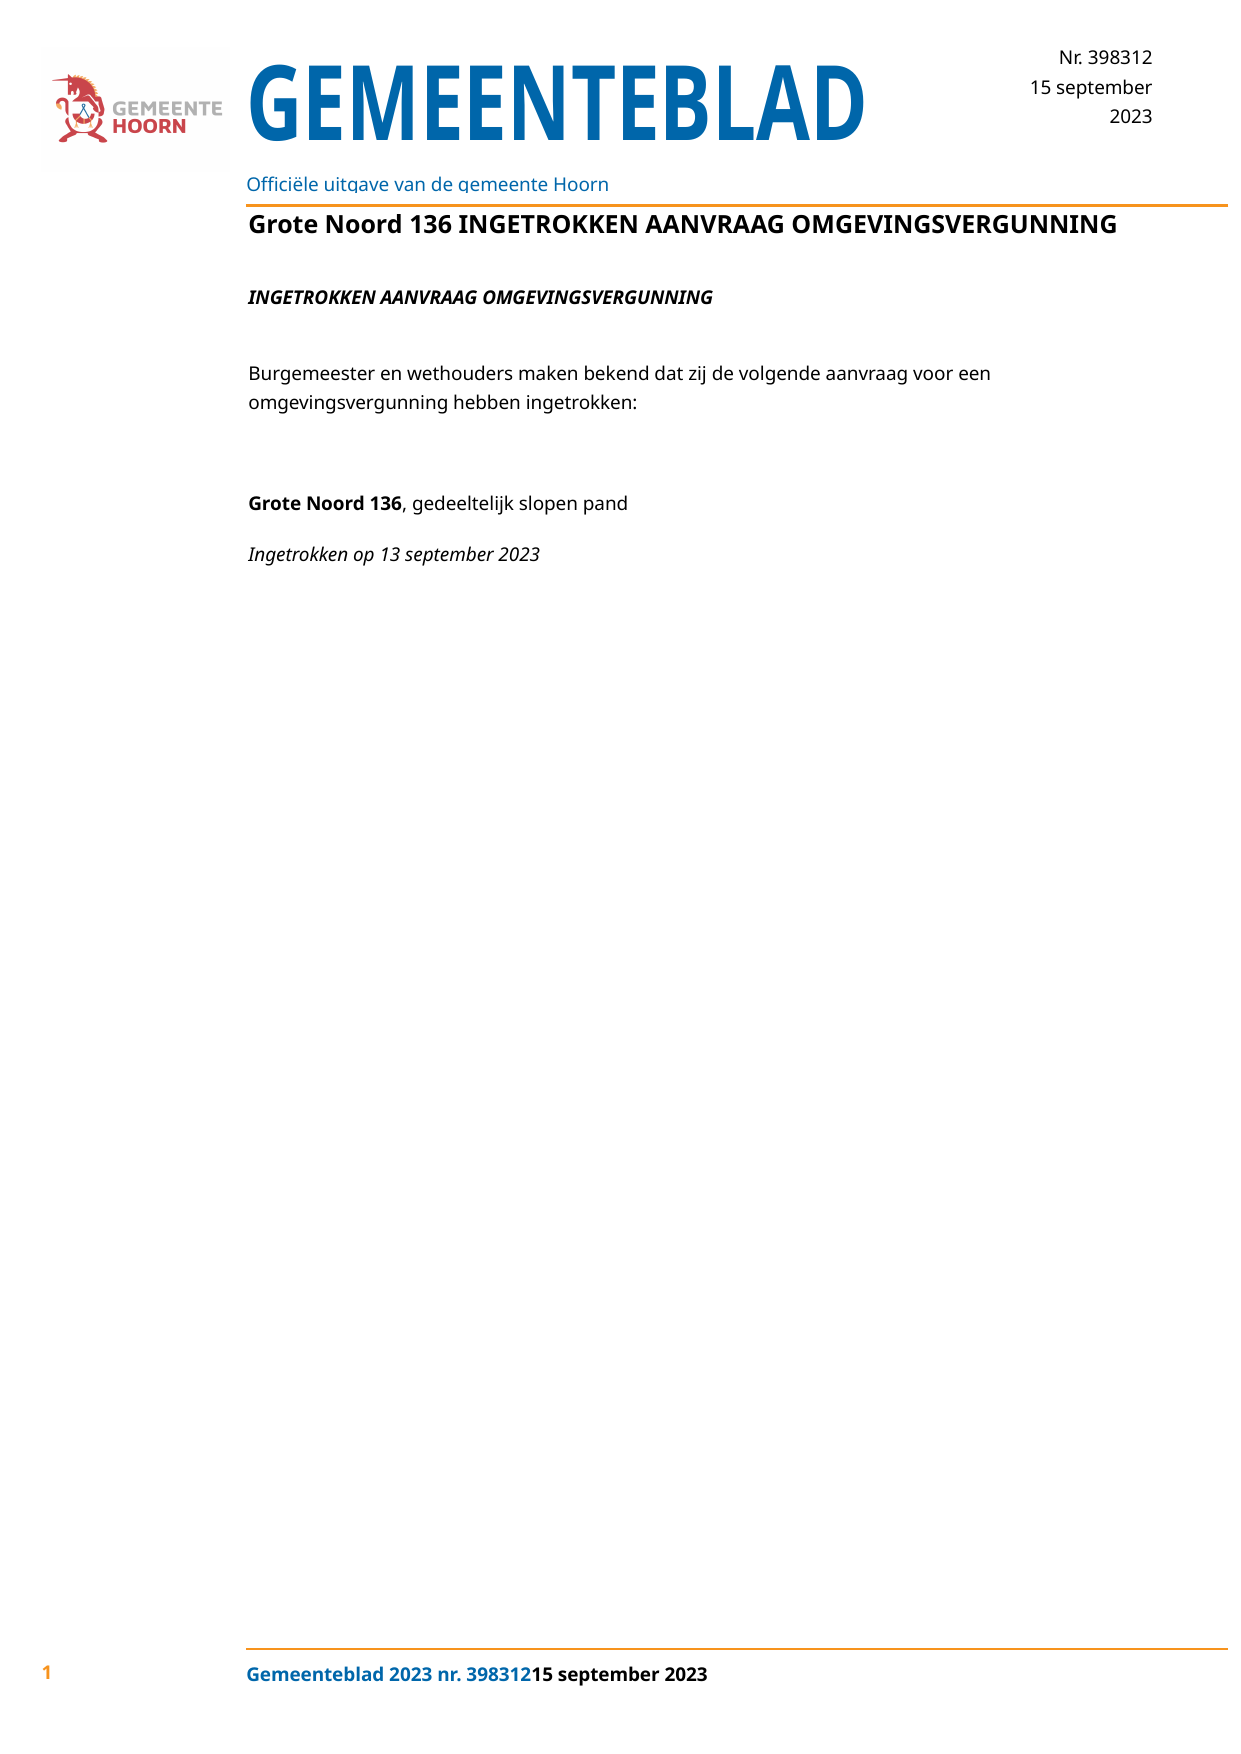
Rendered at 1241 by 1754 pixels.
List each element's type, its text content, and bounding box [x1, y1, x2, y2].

text Burgemeester en wethouders maken bekend dat zij de volgende aanvraag voor een omgevingsvergunning hebben ingetrokken: [248, 360, 1152, 415]
text Grote Noord 136 INGETROKKEN AANVRAAG OMGEVINGSVERGUNNING [248, 207, 1152, 241]
picture [41, 47, 231, 172]
text Grote Noord 136, gedeeltelijk slopen pand [248, 490, 1152, 516]
text INGETROKKEN AANVRAAG OMGEVINGSVERGUNNING [248, 284, 1152, 309]
text Ingetrokken op 13 september 2023 [248, 541, 1152, 567]
